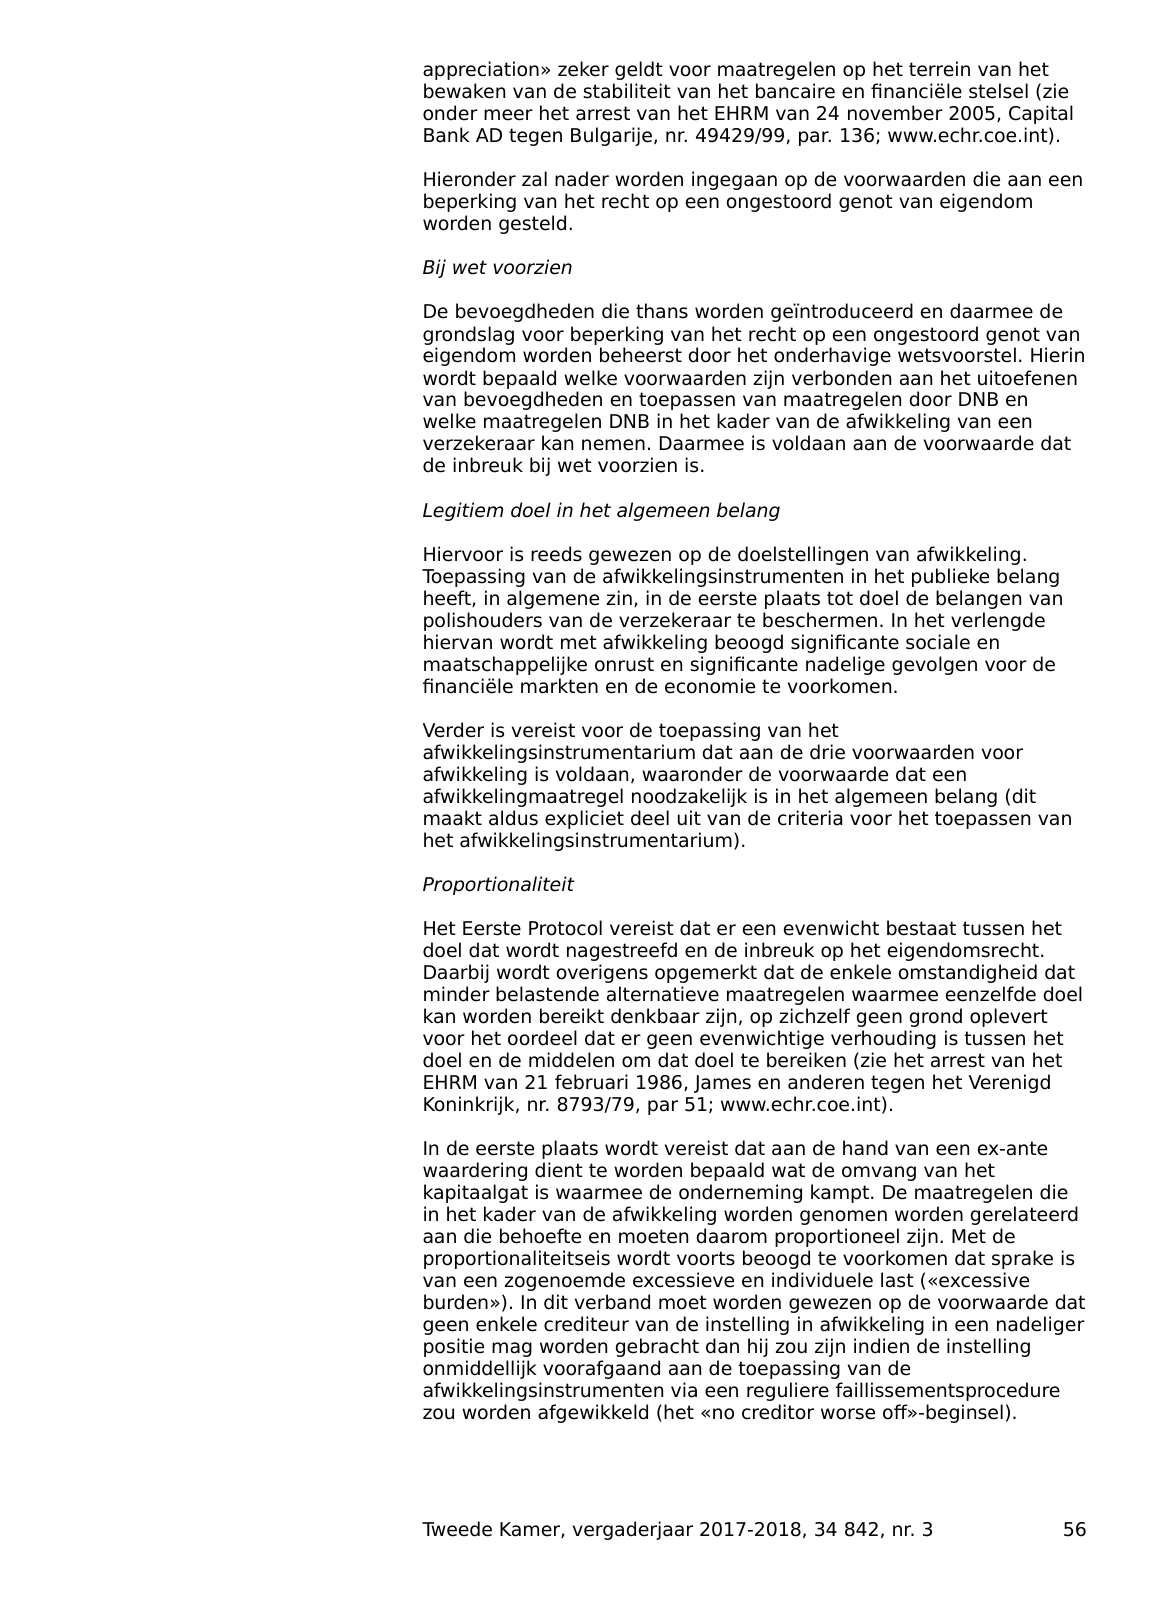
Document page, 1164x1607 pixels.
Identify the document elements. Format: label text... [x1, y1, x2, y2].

text Verder is vereist voor de toepassing van het afwikkelingsinstrumentarium dat aan de drie voorwaarden voor afwikkeling is voldaan, waaronder de voorwaarde dat een afwikkelingmaatregel noodzakelijk is in het algemeen belang (dit maakt aldus expliciet deel uit van de criteria voor het toepassen van het afwikkelingsinstrumentarium). [422, 720, 1087, 852]
subtitle Proportionaliteit [422, 874, 1087, 896]
text In de eerste plaats wordt vereist dat aan de hand van een ex-ante waardering dient te worden bepaald wat de omvang van het kapitaalgat is waarmee de onderneming kampt. De maatregelen die in het kader van de afwikkeling worden genomen worden gerelateerd aan die behoefte en moeten daarom proportioneel zijn. Met de proportionaliteitseis wordt voorts beoogd te voorkomen dat sprake is van een zogenoemde excessieve en individuele last («excessive burden»). In dit verband moet worden gewezen op de voorwaarde dat geen enkele crediteur van de instelling in afwikkeling in een nadeliger positie mag worden gebracht dan hij zou zijn indien de instelling onmiddellijk voorafgaand aan de toepassing van de afwikkelingsinstrumenten via een reguliere faillissementsprocedure zou worden afgewikkeld (het «no creditor worse off»-beginsel). [422, 1138, 1087, 1424]
text De bevoegdheden die thans worden geïntroduceerd en daarmee de grondslag voor beperking van het recht op een ongestoord genot van eigendom worden beheerst door het onderhavige wetsvoorstel. Hierin wordt bepaald welke voorwaarden zijn verbonden aan het uitoefenen van bevoegdheden en toepassen van maatregelen door DNB en welke maatregelen DNB in het kader van de afwikkeling van een verzekeraar kan nemen. Daarmee is voldaan aan de voorwaarde dat de inbreuk bij wet voorzien is. [422, 301, 1087, 477]
text Hieronder zal nader worden ingegaan op de voorwaarden die aan een beperking van het recht op een ongestoord genot van eigendom worden gesteld. [422, 169, 1087, 235]
text Hiervoor is reeds gewezen op de doelstellingen van afwikkeling. Toepassing van de afwikkelingsinstrumenten in het publieke belang heeft, in algemene zin, in de eerste plaats tot doel de belangen van polishouders van de verzekeraar te beschermen. In het verlengde hiervan wordt met afwikkeling beoogd significante sociale en maatschappelijke onrust en significante nadelige gevolgen voor de financiële markten en de economie te voorkomen. [422, 544, 1087, 697]
text appreciation» zeker geldt voor maatregelen op het terrein van het bewaken van de stabiliteit van het bancaire en financiële stelsel (zie onder meer het arrest van het EHRM van 24 november 2005, Capital Bank AD tegen Bulgarije, nr. 49429/99, par. 136; www.echr.coe.int). [422, 59, 1087, 147]
subtitle Legitiem doel in het algemeen belang [422, 499, 1087, 521]
subtitle Bij wet voorzien [422, 257, 1087, 279]
text Het Eerste Protocol vereist dat er een evenwicht bestaat tussen het doel dat wordt nagestreefd en de inbreuk op het eigendomsrecht. Daarbij wordt overigens opgemerkt dat de enkele omstandigheid dat minder belastende alternatieve maatregelen waarmee eenzelfde doel kan worden bereikt denkbaar zijn, op zichzelf geen grond oplevert voor het oordeel dat er geen evenwichtige verhouding is tussen het doel en de middelen om dat doel te bereiken (zie het arrest van het EHRM van 21 februari 1986, James en anderen tegen het Verenigd Koninkrijk, nr. 8793/79, par 51; www.echr.coe.int). [422, 918, 1087, 1116]
